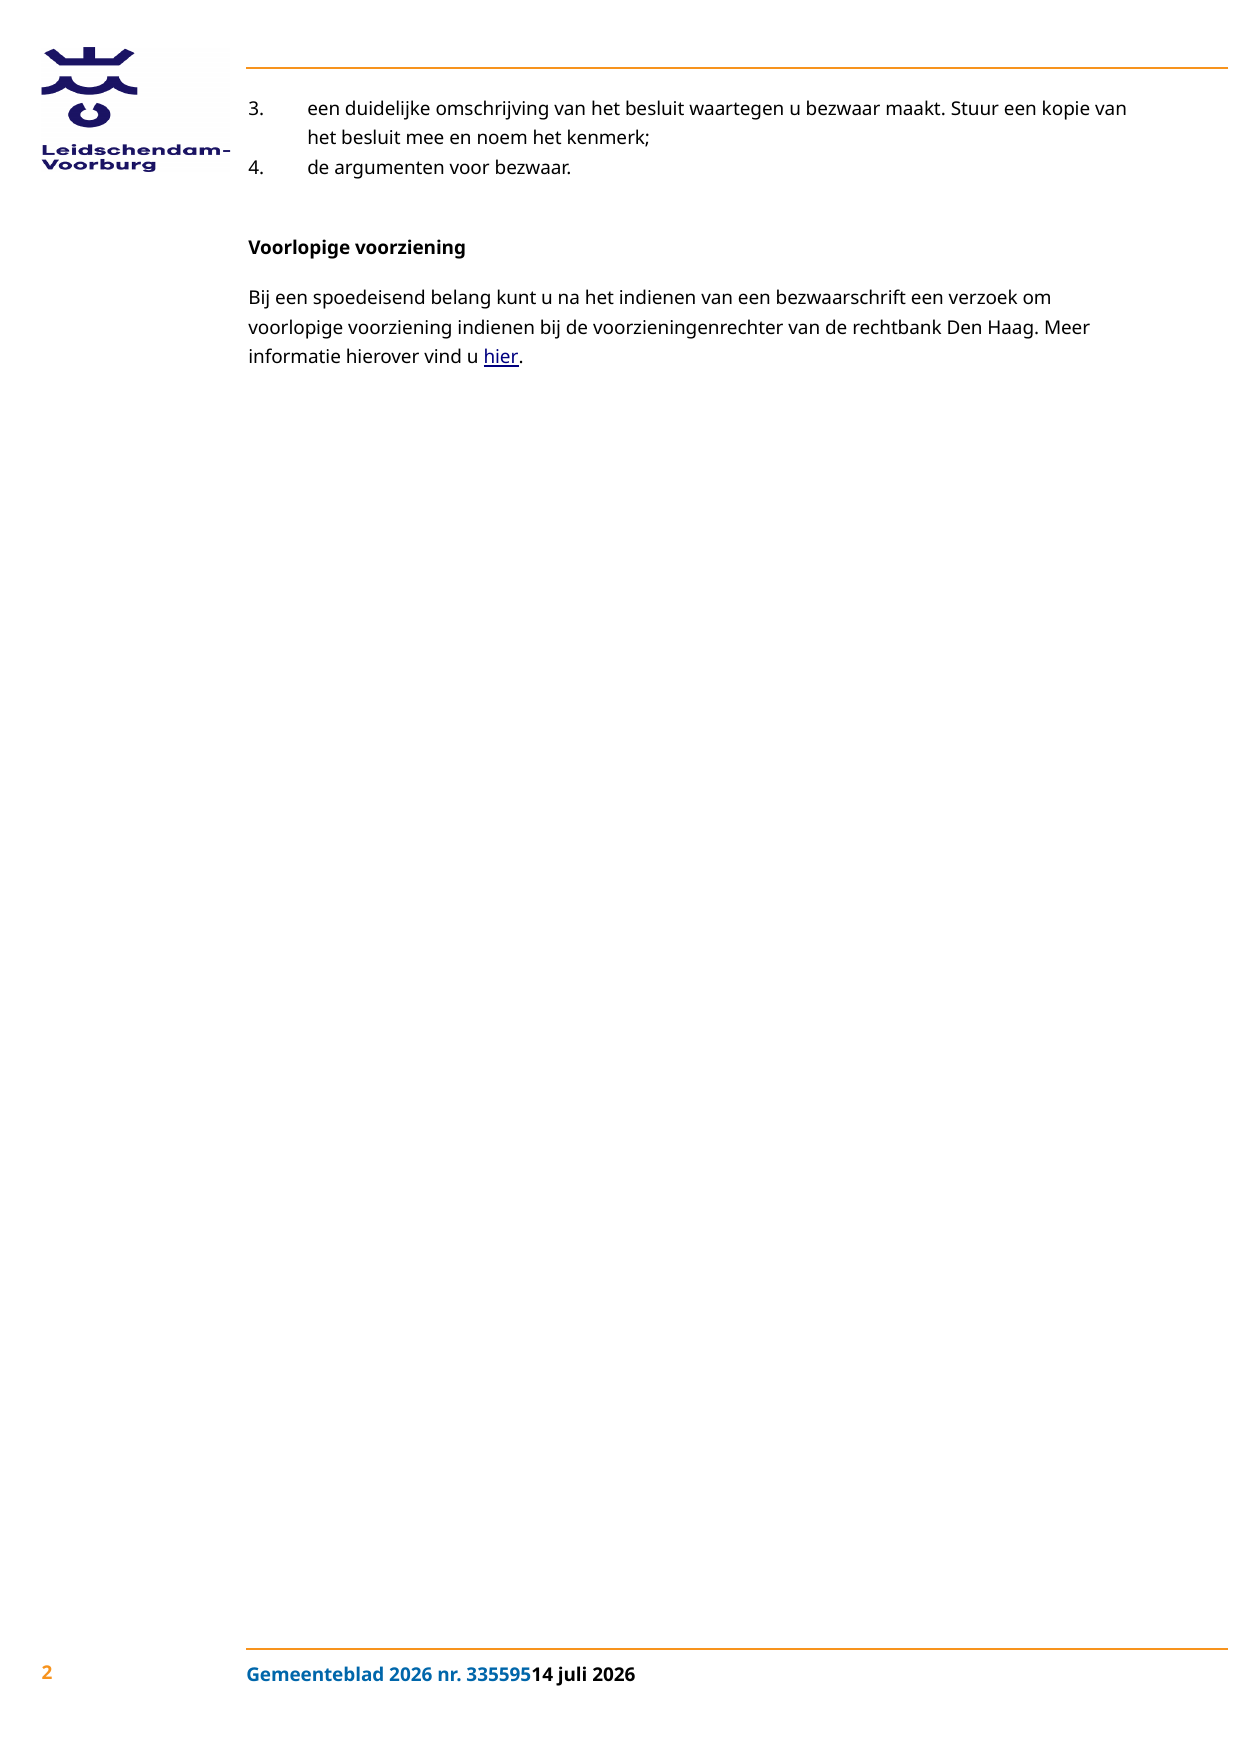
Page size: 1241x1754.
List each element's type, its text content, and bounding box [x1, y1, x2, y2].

text Voorlopige voorziening [248, 234, 1152, 260]
text Bij een spoedeisend belang kunt u na het indienen van een bezwaarschrift een verzoek om voorlopige voorziening indienen bij de voorzieningenrechter van de rechtbank Den Haag. Meer informatie hierover vind u hier. [248, 284, 1152, 369]
list de argumenten voor bezwaar. [248, 154, 1152, 180]
list een duidelijke omschrijving van het besluit waartegen u bezwaar maakt. Stuur een kopie van het besluit mee en noem het kenmerk; [248, 95, 1152, 150]
picture [41, 47, 231, 172]
